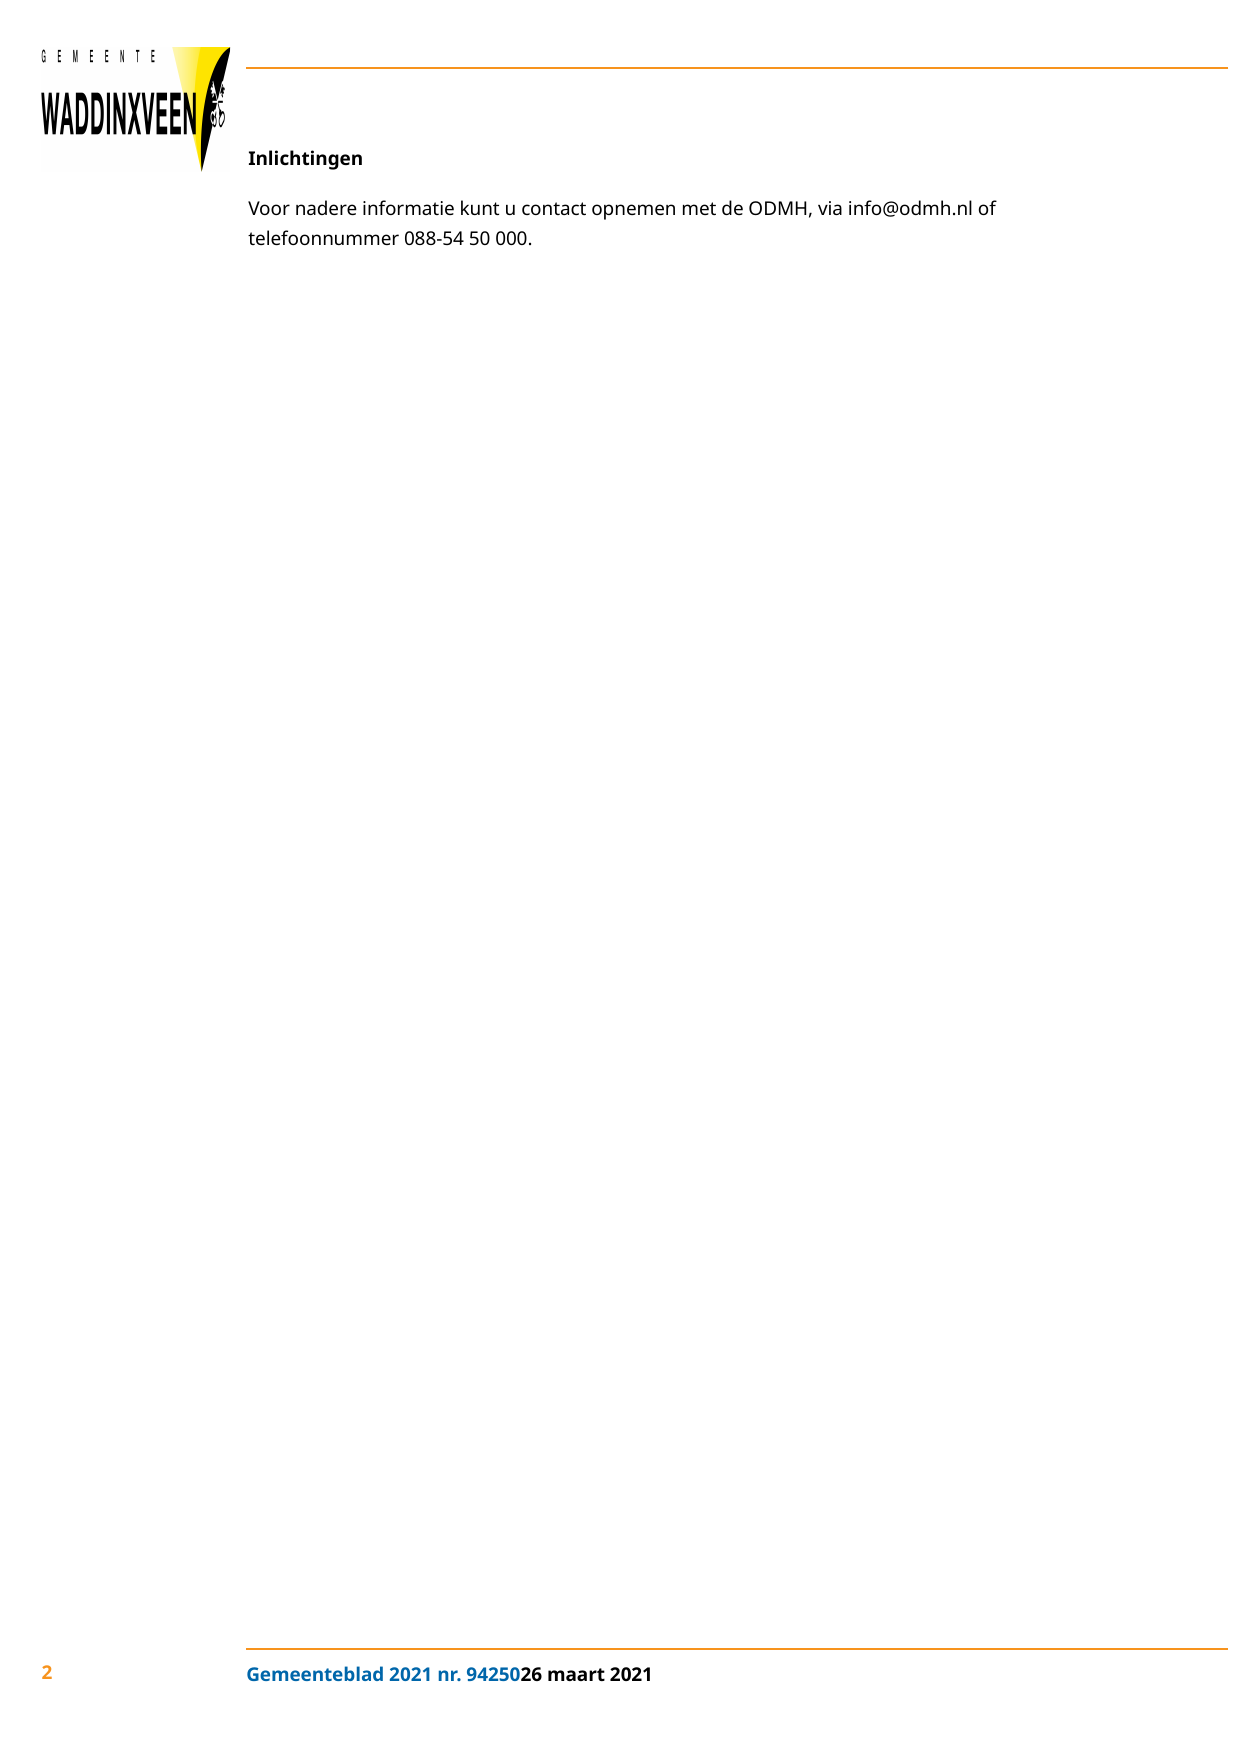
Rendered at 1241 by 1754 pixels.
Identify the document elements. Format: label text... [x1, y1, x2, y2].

picture [41, 47, 231, 172]
text Inlichtingen [248, 145, 1152, 171]
text Voor nadere informatie kunt u contact opnemen met de ODMH, via info@odmh.nl of telefoonnummer 088-54 50 000. [248, 196, 1152, 251]
